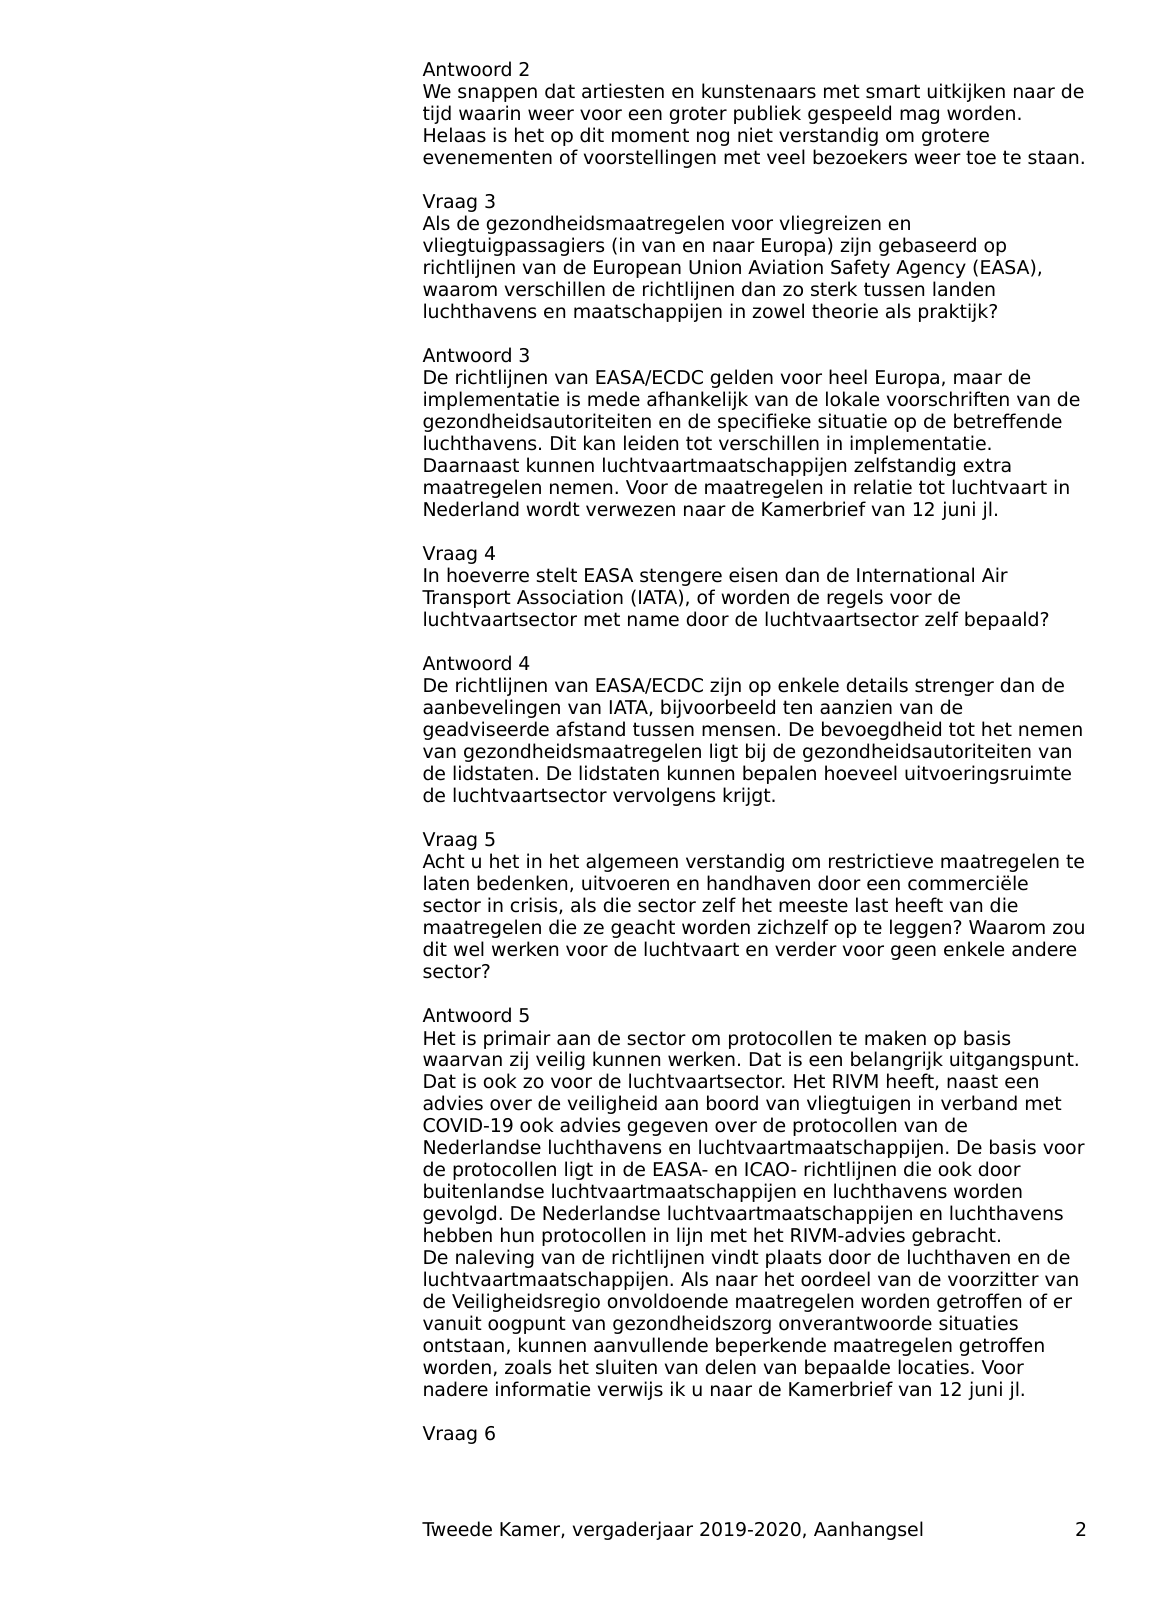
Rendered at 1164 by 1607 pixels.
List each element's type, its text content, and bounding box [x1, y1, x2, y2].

text We snappen dat artiesten en kunstenaars met smart uitkijken naar de tijd waarin weer voor een groter publiek gespeeld mag worden. Helaas is het op dit moment nog niet verstandig om grotere evenementen of voorstellingen met veel bezoekers weer toe te staan. [422, 81, 1087, 169]
text Antwoord 4 [422, 653, 1087, 675]
text Antwoord 2 [422, 59, 1087, 81]
text Antwoord 3 [422, 345, 1087, 367]
text Vraag 3 [422, 191, 1087, 213]
text De naleving van de richtlijnen vindt plaats door de luchthaven en de luchtvaartmaatschappijen. Als naar het oordeel van de voorzitter van de Veiligheidsregio onvoldoende maatregelen worden getroffen of er vanuit oogpunt van gezondheidszorg onverantwoorde situaties ontstaan, kunnen aanvullende beperkende maatregelen getroffen worden, zoals het sluiten van delen van bepaalde locaties. Voor nadere informatie verwijs ik u naar de Kamerbrief van 12 juni jl. [422, 1247, 1087, 1401]
text Vraag 5 [422, 829, 1087, 851]
text Vraag 4 [422, 543, 1087, 565]
text Antwoord 5 [422, 1005, 1087, 1027]
text Acht u het in het algemeen verstandig om restrictieve maatregelen te laten bedenken, uitvoeren en handhaven door een commerciële sector in crisis, als die sector zelf het meeste last heeft van die maatregelen die ze geacht worden zichzelf op te leggen? Waarom zou dit wel werken voor de luchtvaart en verder voor geen enkele andere sector? [422, 851, 1087, 983]
text De richtlijnen van EASA/ECDC zijn op enkele details strenger dan de aanbevelingen van IATA, bijvoorbeeld ten aanzien van de geadviseerde afstand tussen mensen. De bevoegdheid tot het nemen van gezondheidsmaatregelen ligt bij de gezondheidsautoriteiten van de lidstaten. De lidstaten kunnen bepalen hoeveel uitvoeringsruimte de luchtvaartsector vervolgens krijgt. [422, 675, 1087, 807]
text In hoeverre stelt EASA stengere eisen dan de International Air Transport Association (IATA), of worden de regels voor de luchtvaartsector met name door de luchtvaartsector zelf bepaald? [422, 565, 1087, 631]
text Vraag 6 [422, 1423, 1087, 1445]
text Als de gezondheidsmaatregelen voor vliegreizen en vliegtuigpassagiers (in van en naar Europa) zijn gebaseerd op richtlijnen van de European Union Aviation Safety Agency (EASA), waarom verschillen de richtlijnen dan zo sterk tussen landen luchthavens en maatschappijen in zowel theorie als praktijk? [422, 213, 1087, 323]
text Het is primair aan de sector om protocollen te maken op basis waarvan zij veilig kunnen werken. Dat is een belangrijk uitgangspunt. Dat is ook zo voor de luchtvaartsector. Het RIVM heeft, naast een advies over de veiligheid aan boord van vliegtuigen in verband met COVID-19 ook advies gegeven over de protocollen van de Nederlandse luchthavens en luchtvaartmaatschappijen. De basis voor de protocollen ligt in de EASA- en ICAO- richtlijnen die ook door buitenlandse luchtvaartmaatschappijen en luchthavens worden gevolgd. De Nederlandse luchtvaartmaatschappijen en luchthavens hebben hun protocollen in lijn met het RIVM-advies gebracht. [422, 1027, 1087, 1247]
text De richtlijnen van EASA/ECDC gelden voor heel Europa, maar de implementatie is mede afhankelijk van de lokale voorschriften van de gezondheidsautoriteiten en de specifieke situatie op de betreffende luchthavens. Dit kan leiden tot verschillen in implementatie. Daarnaast kunnen luchtvaartmaatschappijen zelfstandig extra maatregelen nemen. Voor de maatregelen in relatie tot luchtvaart in Nederland wordt verwezen naar de Kamerbrief van 12 juni jl. [422, 367, 1087, 521]
